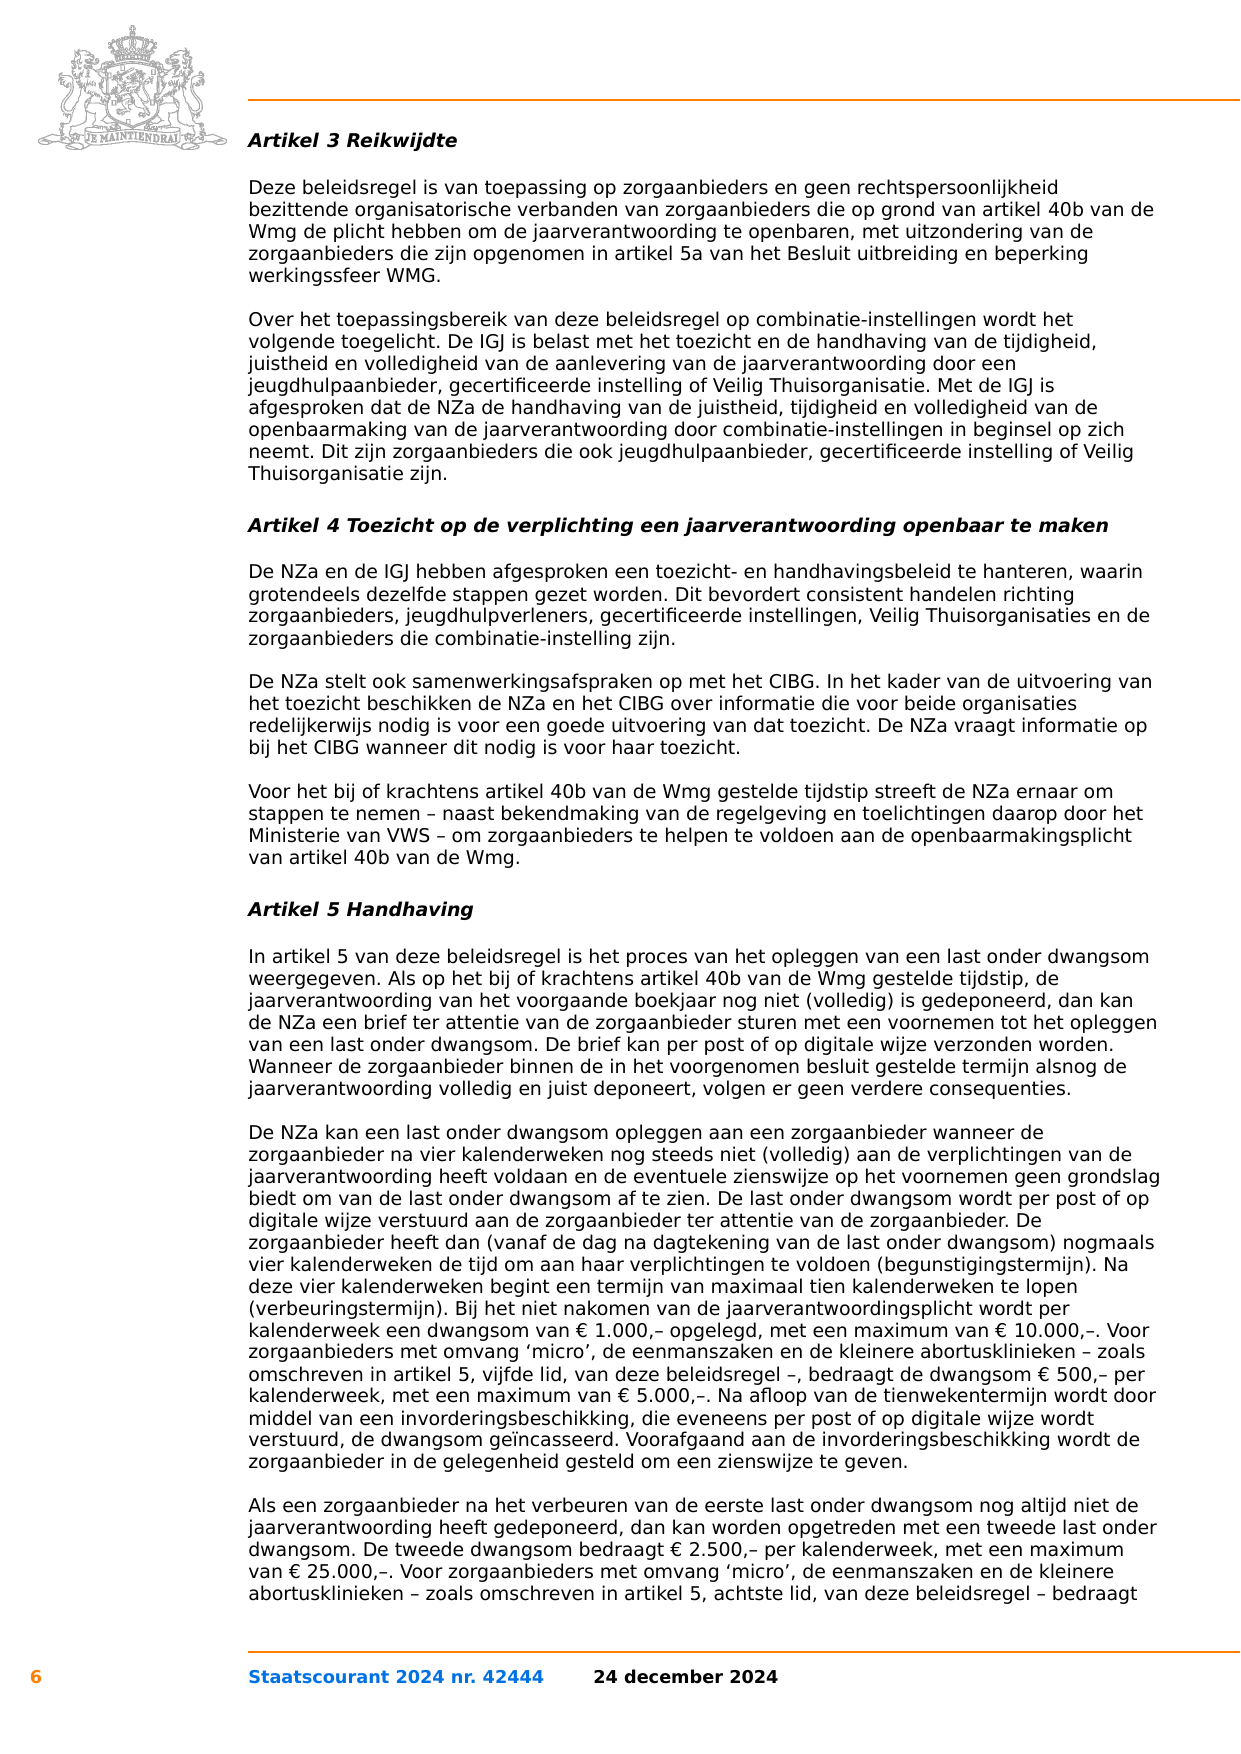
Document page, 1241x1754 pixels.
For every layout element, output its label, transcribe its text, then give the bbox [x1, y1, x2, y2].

text Deze beleidsregel is van toepassing op zorgaanbieders en geen rechtspersoonlijkheid bezittende organisatorische verbanden van zorgaanbieders die op grond van artikel 40b van de Wmg de plicht hebben om de jaarverantwoording te openbaren, met uitzondering van de zorgaanbieders die zijn opgenomen in artikel 5a van het Besluit uitbreiding en beperking werkingssfeer WMG. [248, 177, 1163, 287]
text Voor het bij of krachtens artikel 40b van de Wmg gestelde tijdstip streeft de NZa ernaar om stappen te nemen – naast bekendmaking van de regelgeving en toelichtingen daarop door het Ministerie van VWS – om zorgaanbieders te helpen te voldoen aan de openbaarmakingsplicht van artikel 40b van de Wmg. [248, 781, 1163, 869]
subtitle Artikel 3 Reikwijdte [248, 130, 1163, 152]
subtitle Artikel 5 Handhaving [248, 899, 1163, 921]
text In artikel 5 van deze beleidsregel is het proces van het opleggen van een last onder dwangsom weergegeven. Als op het bij of krachtens artikel 40b van de Wmg gestelde tijdstip, de jaarverantwoording van het voorgaande boekjaar nog niet (volledig) is gedeponeerd, dan kan de NZa een brief ter attentie van de zorgaanbieder sturen met een voornemen tot het opleggen van een last onder dwangsom. De brief kan per post of op digitale wijze verzonden worden. Wanneer de zorgaanbieder binnen de in het voorgenomen besluit gestelde termijn alsnog de jaarverantwoording volledig en juist deponeert, volgen er geen verdere consequenties. [248, 946, 1163, 1100]
text De NZa en de IGJ hebben afgesproken een toezicht- en handhavingsbeleid te hanteren, waarin grotendeels dezelfde stappen gezet worden. Dit bevordert consistent handelen richting zorgaanbieders, jeugdhulpverleners, gecertificeerde instellingen, Veilig Thuisorganisaties en de zorgaanbieders die combinatie-instelling zijn. [248, 561, 1163, 649]
text De NZa stelt ook samenwerkingsafspraken op met het CIBG. In het kader van de uitvoering van het toezicht beschikken de NZa en het CIBG over informatie die voor beide organisaties redelijkerwijs nodig is voor een goede uitvoering van dat toezicht. De NZa vraagt informatie op bij het CIBG wanneer dit nodig is voor haar toezicht. [248, 671, 1163, 759]
subtitle Artikel 4 Toezicht op de verplichting een jaarverantwoording openbaar te maken [248, 514, 1163, 536]
text Over het toepassingsbereik van deze beleidsregel op combinatie-instellingen wordt het volgende toegelicht. De IGJ is belast met het toezicht en de handhaving van de tijdigheid, juistheid en volledigheid van de aanlevering van de jaarverantwoording door een jeugdhulpaanbieder, gecertificeerde instelling of Veilig Thuisorganisatie. Met de IGJ is afgesproken dat de NZa de handhaving van de juistheid, tijdigheid en volledigheid van de openbaarmaking van de jaarverantwoording door combinatie-instellingen in beginsel op zich neemt. Dit zijn zorgaanbieders die ook jeugdhulpaanbieder, gecertificeerde instelling of Veilig Thuisorganisatie zijn. [248, 309, 1163, 484]
text Als een zorgaanbieder na het verbeuren van de eerste last onder dwangsom nog altijd niet de jaarverantwoording heeft gedeponeerd, dan kan worden opgetreden met een tweede last onder dwangsom. De tweede dwangsom bedraagt € 2.500,– per kalenderweek, met een maximum van € 25.000,–. Voor zorgaanbieders met omvang ‘micro’, de eenmanszaken en de kleinere abortusklinieken – zoals omschreven in artikel 5, achtste lid, van deze beleidsregel – bedraagt [248, 1495, 1163, 1605]
text De NZa kan een last onder dwangsom opleggen aan een zorgaanbieder wanneer de zorgaanbieder na vier kalenderweken nog steeds niet (volledig) aan de verplichtingen van de jaarverantwoording heeft voldaan en de eventuele zienswijze op het voornemen geen grondslag biedt om van de last onder dwangsom af te zien. De last onder dwangsom wordt per post of op digitale wijze verstuurd aan de zorgaanbieder ter attentie van de zorgaanbieder. De zorgaanbieder heeft dan (vanaf de dag na dagtekening van de last onder dwangsom) nogmaals vier kalenderweken de tijd om aan haar verplichtingen te voldoen (begunstigingstermijn). Na deze vier kalenderweken begint een termijn van maximaal tien kalenderweken te lopen (verbeuringstermijn). Bij het niet nakomen van de jaarverantwoordingsplicht wordt per kalenderweek een dwangsom van € 1.000,– opgelegd, met een maximum van € 10.000,–. Voor zorgaanbieders met omvang ‘micro’, de eenmanszaken en de kleinere abortusklinieken – zoals omschreven in artikel 5, vijfde lid, van deze beleidsregel –, bedraagt de dwangsom € 500,– per kalenderweek, met een maximum van € 5.000,–. Na afloop van de tienwekentermijn wordt door middel van een invorderingsbeschikking, die eveneens per post of op digitale wijze wordt verstuurd, de dwangsom geïncasseerd. Voorafgaand aan de invorderingsbeschikking wordt de zorgaanbieder in de gelegenheid gesteld om een zienswijze te geven. [248, 1122, 1163, 1473]
picture [38, 25, 227, 150]
